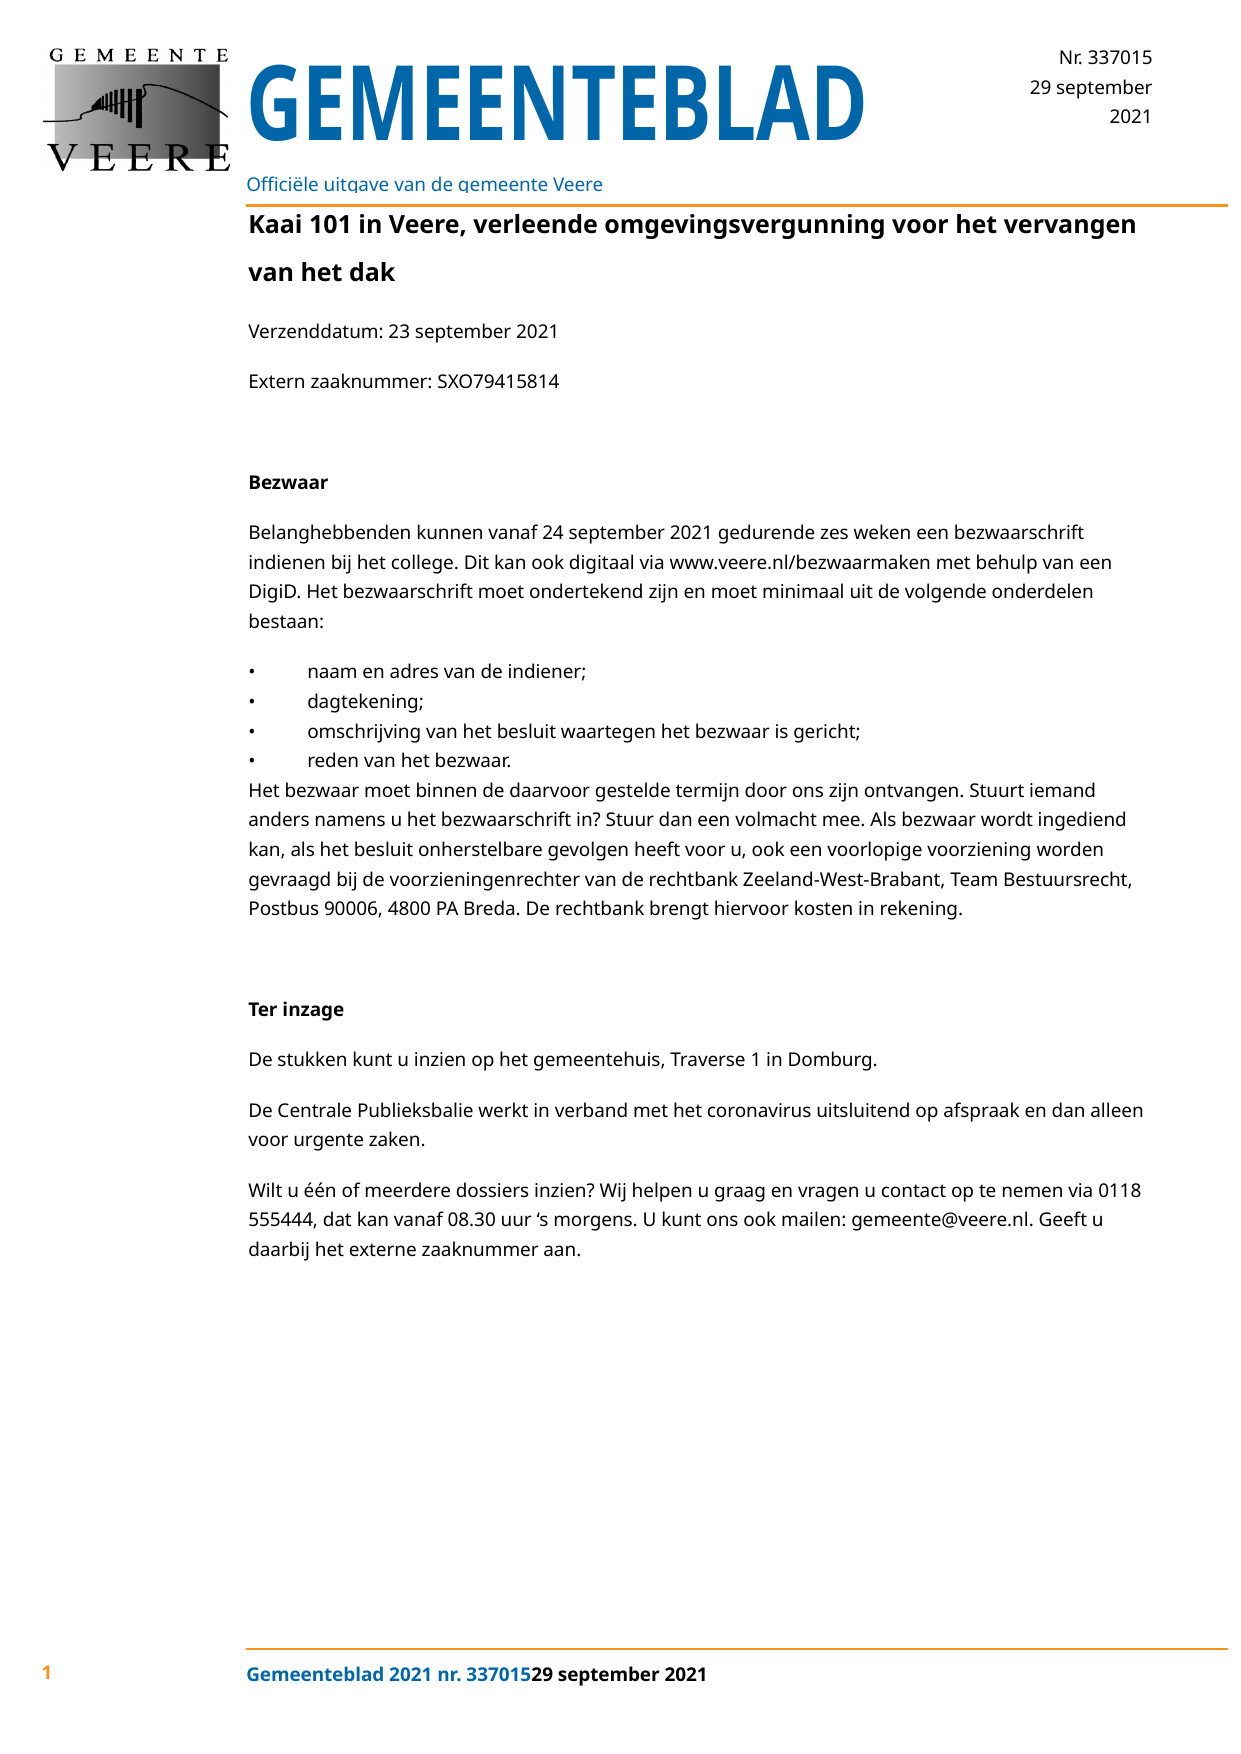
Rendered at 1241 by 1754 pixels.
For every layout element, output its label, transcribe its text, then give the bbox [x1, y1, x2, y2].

list naam en adres van de indiener; [248, 659, 1152, 684]
text Bezwaar [248, 469, 1152, 495]
list omschrijving van het besluit waartegen het bezwaar is gericht; [248, 718, 1152, 744]
text Belanghebbenden kunnen vanaf 24 september 2021 gedurende zes weken een bezwaarschrift indienen bij het college. Dit kan ook digitaal via www.veere.nl/bezwaarmaken met behulp van een DigiD. Het bezwaarschrift moet ondertekend zijn en moet minimaal uit de volgende onderdelen bestaan: [248, 519, 1152, 634]
text De stukken kunt u inzien op het gemeentehuis, Traverse 1 in Domburg. [248, 1047, 1152, 1072]
text Kaai 101 in Veere, verleende omgevingsvergunning voor het vervangen van het dak [248, 207, 1152, 288]
text Extern zaaknummer: SXO79415814 [248, 368, 1152, 394]
text Wilt u één of meerdere dossiers inzien? Wij helpen u graag en vragen u contact op te nemen via 0118 555444, dat kan vanaf 08.30 uur ‘s morgens. U kunt ons ook mailen: gemeente@veere.nl. Geeft u daarbij het externe zaaknummer aan. [248, 1177, 1152, 1262]
text Het bezwaar moet binnen de daarvoor gestelde termijn door ons zijn ontvangen. Stuurt iemand anders namens u het bezwaarschrift in? Stuur dan een volmacht mee. Als bezwaar wordt ingediend kan, als het besluit onherstelbare gevolgen heeft voor u, ook een voorlopige voorziening worden gevraagd bij de voorzieningenrechter van de rechtbank Zeeland-West-Brabant, Team Bestuursrecht, Postbus 90006, 4800 PA Breda. De rechtbank brengt hiervoor kosten in rekening. [248, 777, 1152, 921]
list dagtekening; [248, 688, 1152, 714]
list reden van het bezwaar. [248, 747, 1152, 773]
picture [41, 47, 231, 172]
text Verzenddatum: 23 september 2021 [248, 318, 1152, 344]
text Ter inzage [248, 996, 1152, 1022]
text De Centrale Publieksbalie werkt in verband met het coronavirus uitsluitend op afspraak en dan alleen voor urgente zaken. [248, 1097, 1152, 1152]
